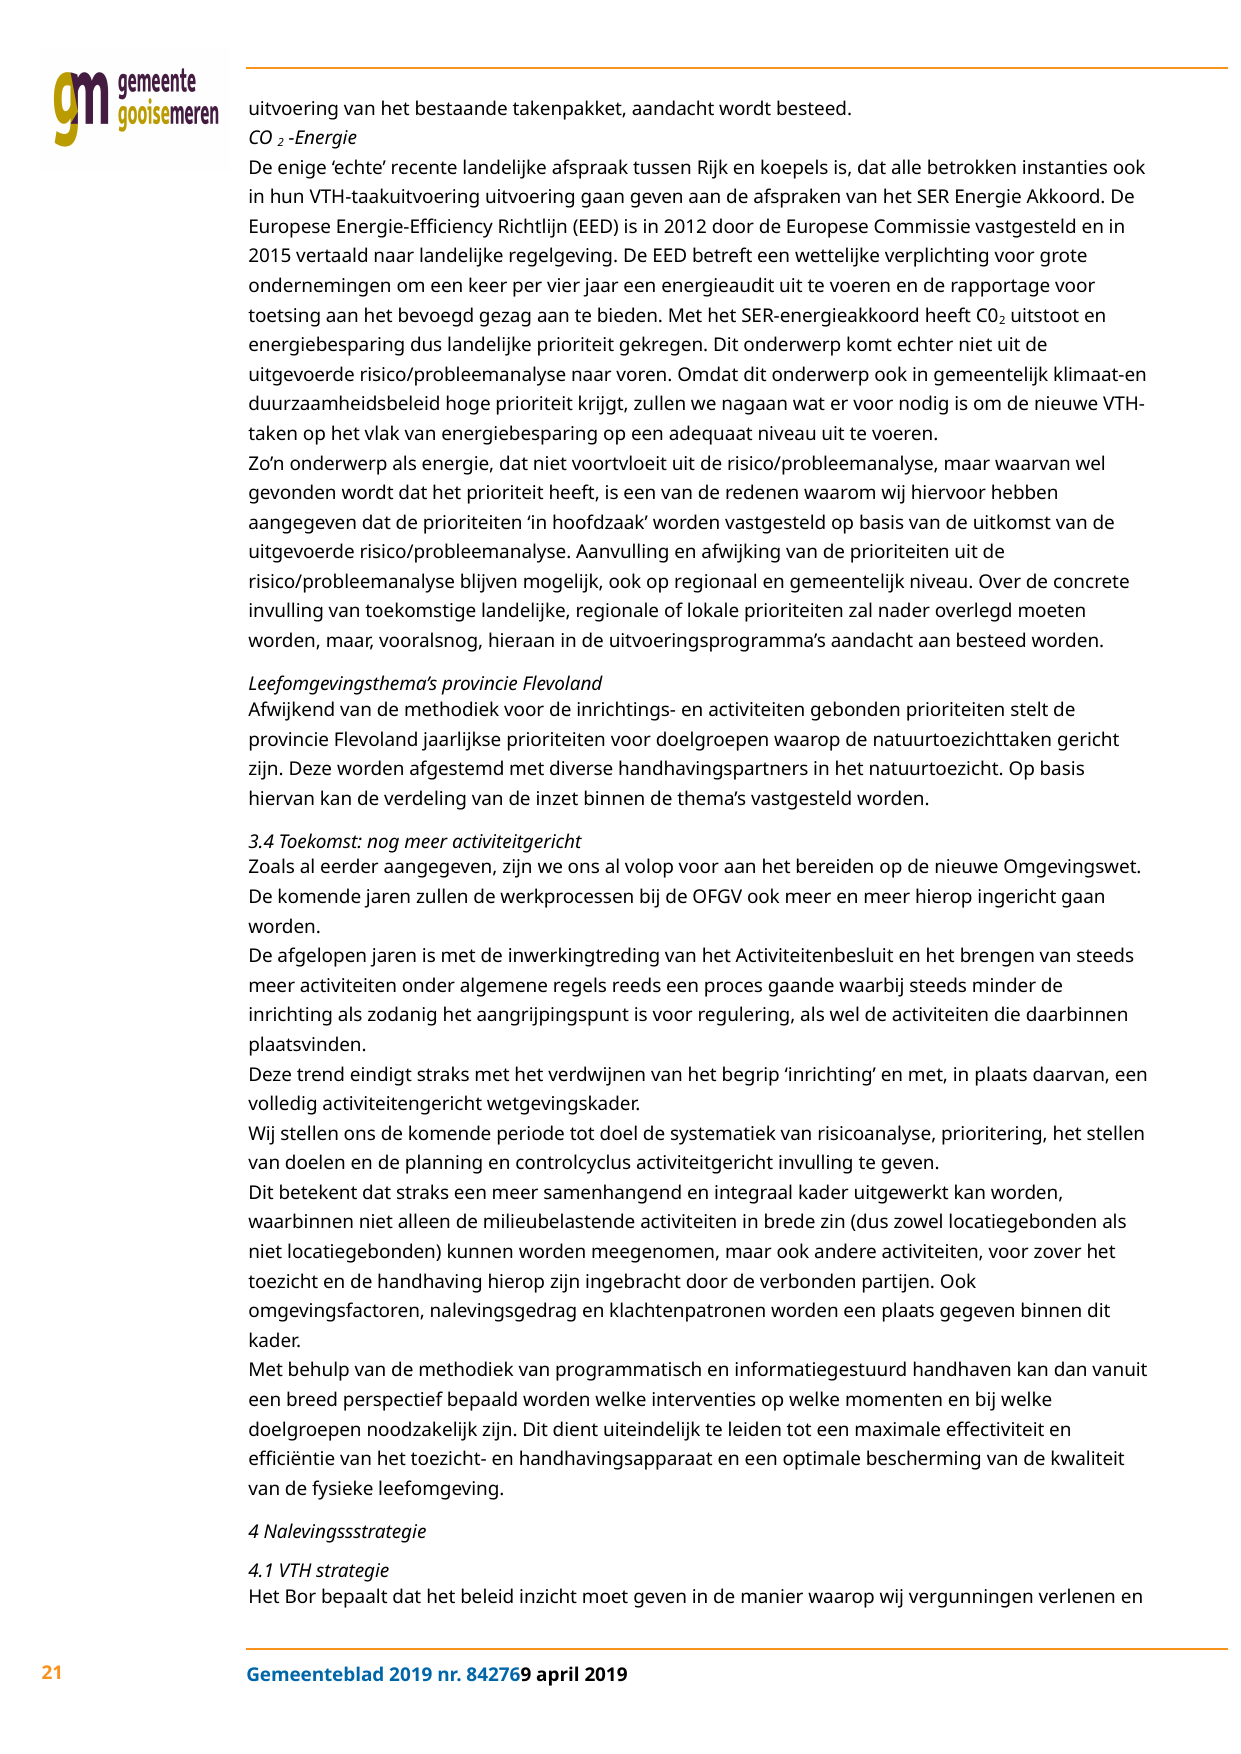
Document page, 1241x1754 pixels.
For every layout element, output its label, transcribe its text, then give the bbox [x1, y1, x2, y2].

text Dit betekent dat straks een meer samenhangend en integraal kader uitgewerkt kan worden, waarbinnen niet alleen de milieubelastende activiteiten in brede zin (dus zowel locatiegebonden als niet locatiegebonden) kunnen worden meegenomen, maar ook andere activiteiten, voor zover het toezicht en de handhaving hierop zijn ingebracht door de verbonden partijen. Ook omgevingsfactoren, nalevingsgedrag en klachtenpatronen worden een plaats gegeven binnen dit kader. [248, 1179, 1152, 1353]
text Deze trend eindigt straks met het verdwijnen van het begrip ‘inrichting’ en met, in plaats daarvan, een volledig activiteitengericht wetgevingskader. [248, 1061, 1152, 1116]
picture [41, 47, 231, 172]
text uitvoering van het bestaande takenpakket, aandacht wordt besteed. [248, 95, 1152, 121]
text 4.1 VTH strategie [248, 1557, 1152, 1583]
text Zo’n onderwerp als energie, dat niet voortvloeit uit de risico/probleemanalyse, maar waarvan wel gevonden wordt dat het prioriteit heeft, is een van de redenen waarom wij hiervoor hebben aangegeven dat de prioriteiten ‘in hoofdzaak’ worden vastgesteld op basis van de uitkomst van de uitgevoerde risico/probleemanalyse. Aanvulling en afwijking van de prioriteiten uit de risico/probleemanalyse blijven mogelijk, ook op regionaal en gemeentelijk niveau. Over de concrete invulling van toekomstige landelijke, regionale of lokale prioriteiten zal nader overlegd moeten worden, maar, vooralsnog, hieraan in de uitvoeringsprogramma’s aandacht aan besteed worden. [248, 450, 1152, 653]
text 3.4 Toekomst: nog meer activiteitgericht [248, 828, 1152, 854]
text Het Bor bepaalt dat het beleid inzicht moet geven in de manier waarop wij vergunningen verlenen en [248, 1583, 1152, 1609]
text De enige ‘echte’ recente landelijke afspraak tussen Rijk en koepels is, dat alle betrokken instanties ook in hun VTH-taakuitvoering uitvoering gaan geven aan de afspraken van het SER Energie Akkoord. De Europese Energie-Efficiency Richtlijn (EED) is in 2012 door de Europese Commissie vastgesteld en in 2015 vertaald naar landelijke regelgeving. De EED betreft een wettelijke verplichting voor grote ondernemingen om een keer per vier jaar een energieaudit uit te voeren en de rapportage voor toetsing aan het bevoegd gezag aan te bieden. Met het SER-energieakkoord heeft C02 uitstoot en energiebesparing dus landelijke prioriteit gekregen. Dit onderwerp komt echter niet uit de uitgevoerde risico/probleemanalyse naar voren. Omdat dit onderwerp ook in gemeentelijk klimaat-en duurzaamheidsbeleid hoge prioriteit krijgt, zullen we nagaan wat er voor nodig is om de nieuwe VTH-taken op het vlak van energiebesparing op een adequaat niveau uit te voeren. [248, 154, 1152, 446]
text De afgelopen jaren is met de inwerkingtreding van het Activiteitenbesluit en het brengen van steeds meer activiteiten onder algemene regels reeds een proces gaande waarbij steeds minder de inrichting als zodanig het aangrijpingspunt is voor regulering, als wel de activiteiten die daarbinnen plaatsvinden. [248, 942, 1152, 1057]
text Zoals al eerder aangegeven, zijn we ons al volop voor aan het bereiden op de nieuwe Omgevingswet. De komende jaren zullen de werkprocessen bij de OFGV ook meer en meer hierop ingericht gaan worden. [248, 854, 1152, 939]
text Wij stellen ons de komende periode tot doel de systematiek van risicoanalyse, prioritering, het stellen van doelen en de planning en controlcyclus activiteitgericht invulling te geven. [248, 1120, 1152, 1175]
text Met behulp van de methodiek van programmatisch en informatiegestuurd handhaven kan dan vanuit een breed perspectief bepaald worden welke interventies op welke momenten en bij welke doelgroepen noodzakelijk zijn. Dit dient uiteindelijk te leiden tot een maximale effectiviteit en efficiëntie van het toezicht- en handhavingsapparaat en een optimale bescherming van de kwaliteit van de fysieke leefomgeving. [248, 1357, 1152, 1501]
text CO 2 -Energie [248, 124, 1152, 150]
text Leefomgevingsthema’s provincie Flevoland [248, 670, 1152, 696]
text 4 Nalevingssstrategie [248, 1518, 1152, 1544]
text Afwijkend van de methodiek voor de inrichtings- en activiteiten gebonden prioriteiten stelt de provincie Flevoland jaarlijkse prioriteiten voor doelgroepen waarop de natuurtoezichttaken gericht zijn. Deze worden afgestemd met diverse handhavingspartners in het natuurtoezicht. Op basis hiervan kan de verdeling van de inzet binnen de thema’s vastgesteld worden. [248, 696, 1152, 811]
